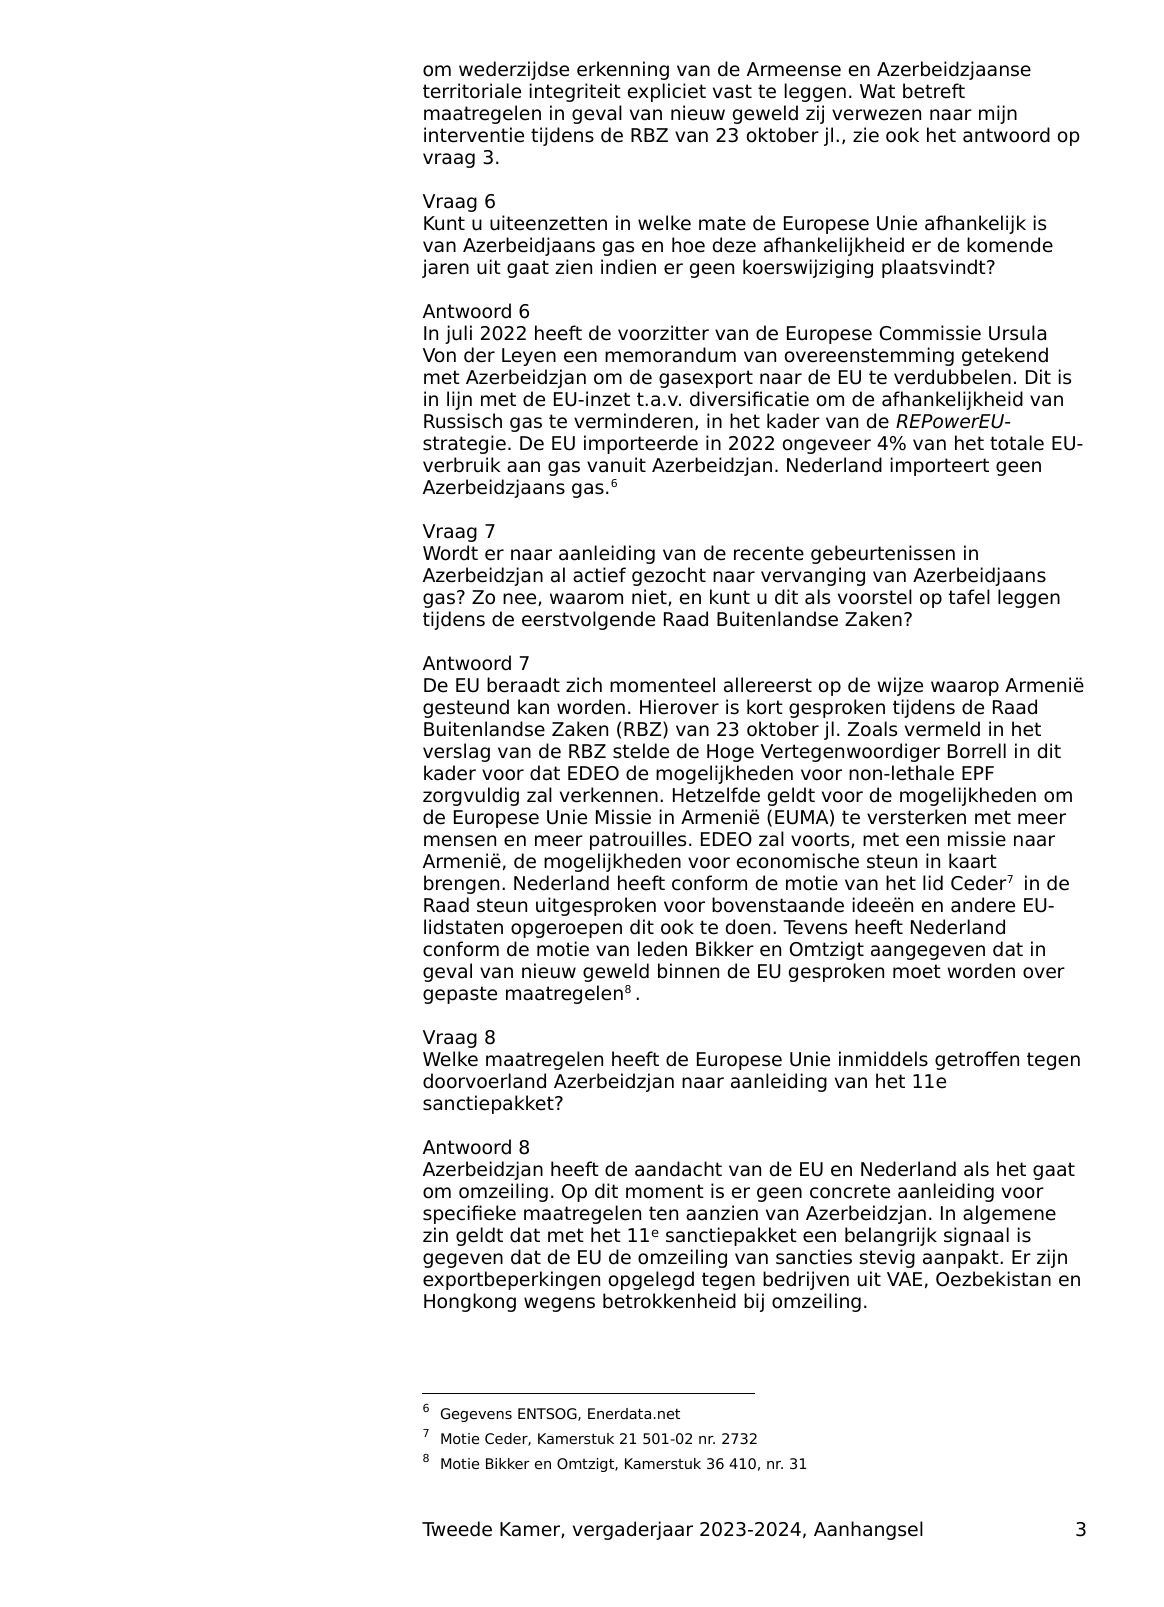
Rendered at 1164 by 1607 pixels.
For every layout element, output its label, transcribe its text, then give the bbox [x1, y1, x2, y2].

text Azerbeidzjan heeft de aandacht van de EU en Nederland als het gaat om omzeiling. Op dit moment is er geen concrete aanleiding voor specifieke maatregelen ten aanzien van Azerbeidzjan. In algemene zin geldt dat met het 11e sanctiepakket een belangrijk signaal is gegeven dat de EU de omzeiling van sancties stevig aanpakt. Er zijn exportbeperkingen opgelegd tegen bedrijven uit VAE, Oezbekistan en Hongkong wegens betrokkenheid bij omzeiling. [422, 1159, 1087, 1313]
text In juli 2022 heeft de voorzitter van de Europese Commissie Ursula Von der Leyen een memorandum van overeenstemming getekend met Azerbeidzjan om de gasexport naar de EU te verdubbelen. Dit is in lijn met de EU-inzet t.a.v. diversificatie om de afhankelijkheid van Russisch gas te verminderen, in het kader van de REPowerEU-strategie. De EU importeerde in 2022 ongeveer 4% van het totale EU-verbruik aan gas vanuit Azerbeidzjan. Nederland importeert geen Azerbeidzjaans gas. [422, 323, 1087, 499]
text Antwoord 8 [422, 1137, 1087, 1159]
text Motie Bikker en Omtzigt, Kamerstuk 36 410, nr. 31 [422, 1452, 1087, 1474]
text om wederzijdse erkenning van de Armeense en Azerbeidzjaanse territoriale integriteit expliciet vast te leggen. Wat betreft maatregelen in geval van nieuw geweld zij verwezen naar mijn interventie tijdens de RBZ van 23 oktober jl., zie ook het antwoord op vraag 3. [422, 59, 1087, 169]
text Vraag 7 [422, 521, 1087, 543]
text De EU beraadt zich momenteel allereerst op de wijze waarop Armenië gesteund kan worden. Hierover is kort gesproken tijdens de Raad Buitenlandse Zaken (RBZ) van 23 oktober jl. Zoals vermeld in het verslag van de RBZ stelde de Hoge Vertegenwoordiger Borrell in dit kader voor dat EDEO de mogelijkheden voor non-lethale EPF zorgvuldig zal verkennen. Hetzelfde geldt voor de mogelijkheden om de Europese Unie Missie in Armenië (EUMA) te versterken met meer mensen en meer patrouilles. EDEO zal voorts, met een missie naar Armenië, de mogelijkheden voor economische steun in kaart brengen. Nederland heeft conform de motie van het lid Ceder in de Raad steun uitgesproken voor bovenstaande ideeën en andere EU-lidstaten opgeroepen dit ook te doen. Tevens heeft Nederland conform de motie van leden Bikker en Omtzigt aangegeven dat in geval van nieuw geweld binnen de EU gesproken moet worden over gepaste maatregelen. [422, 675, 1087, 1005]
text Kunt u uiteenzetten in welke mate de Europese Unie afhankelijk is van Azerbeidjaans gas en hoe deze afhankelijkheid er de komende jaren uit gaat zien indien er geen koerswijziging plaatsvindt? [422, 213, 1087, 279]
text Vraag 6 [422, 191, 1087, 213]
text Welke maatregelen heeft de Europese Unie inmiddels getroffen tegen doorvoerland Azerbeidzjan naar aanleiding van het 11e sanctiepakket? [422, 1049, 1087, 1115]
text Vraag 8 [422, 1027, 1087, 1049]
text Antwoord 7 [422, 653, 1087, 675]
text Wordt er naar aanleiding van de recente gebeurtenissen in Azerbeidzjan al actief gezocht naar vervanging van Azerbeidjaans gas? Zo nee, waarom niet, en kunt u dit als voorstel op tafel leggen tijdens de eerstvolgende Raad Buitenlandse Zaken? [422, 543, 1087, 631]
text Gegevens ENTSOG, Enerdata.net [422, 1402, 1087, 1424]
text Antwoord 6 [422, 301, 1087, 323]
text Motie Ceder, Kamerstuk 21 501-02 nr. 2732 [422, 1427, 1087, 1449]
